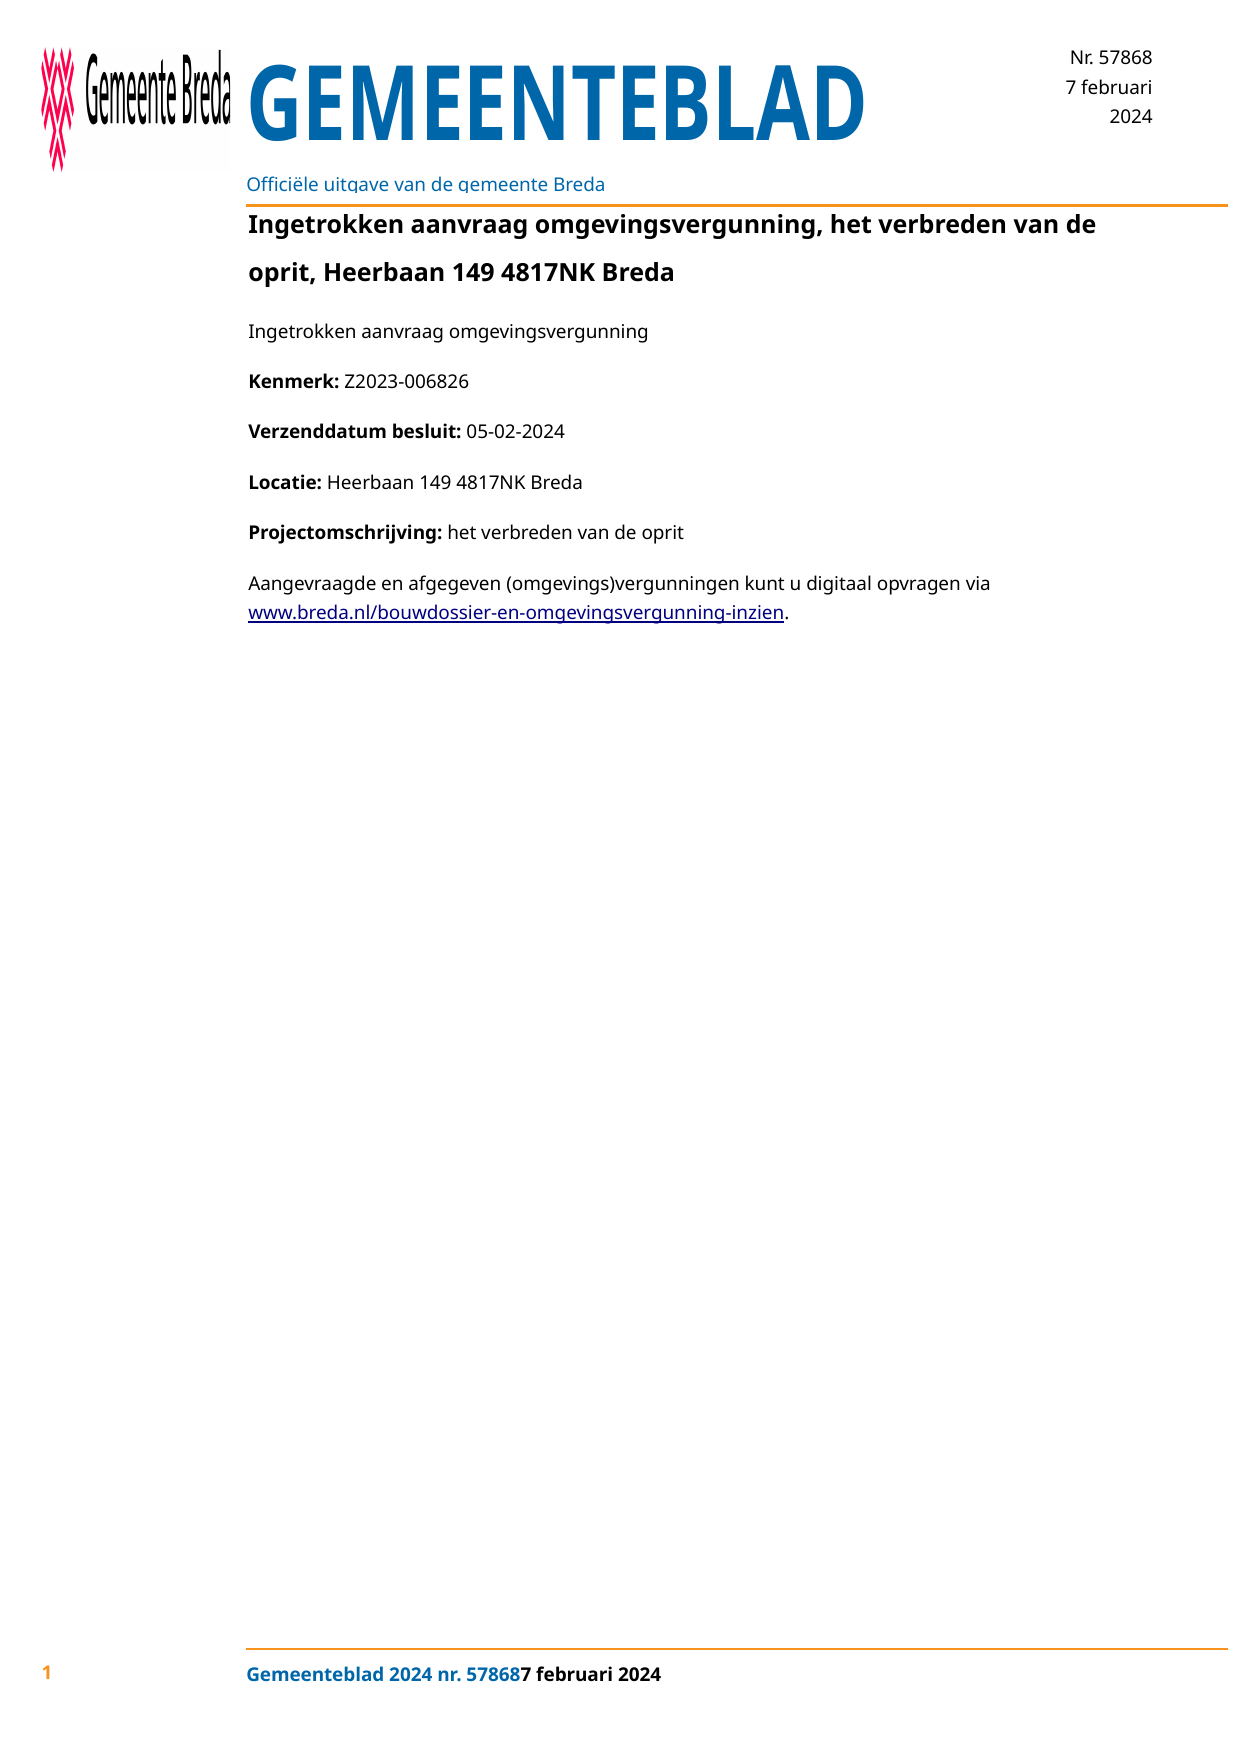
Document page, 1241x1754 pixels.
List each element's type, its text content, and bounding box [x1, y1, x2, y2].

text Aangevraagde en afgegeven (omgevings)vergunningen kunt u digitaal opvragen via www.breda.nl/bouwdossier-en-omgevingsvergunning-inzien. [248, 570, 1152, 625]
text Ingetrokken aanvraag omgevingsvergunning, het verbreden van de oprit, Heerbaan 149 4817NK Breda [248, 207, 1152, 288]
text Kenmerk: Z2023-006826 [248, 368, 1152, 394]
text Projectomschrijving: het verbreden van de oprit [248, 519, 1152, 545]
text Verzenddatum besluit: 05-02-2024 [248, 419, 1152, 444]
picture [41, 47, 231, 172]
text Ingetrokken aanvraag omgevingsvergunning [248, 318, 1152, 344]
text Locatie: Heerbaan 149 4817NK Breda [248, 469, 1152, 495]
